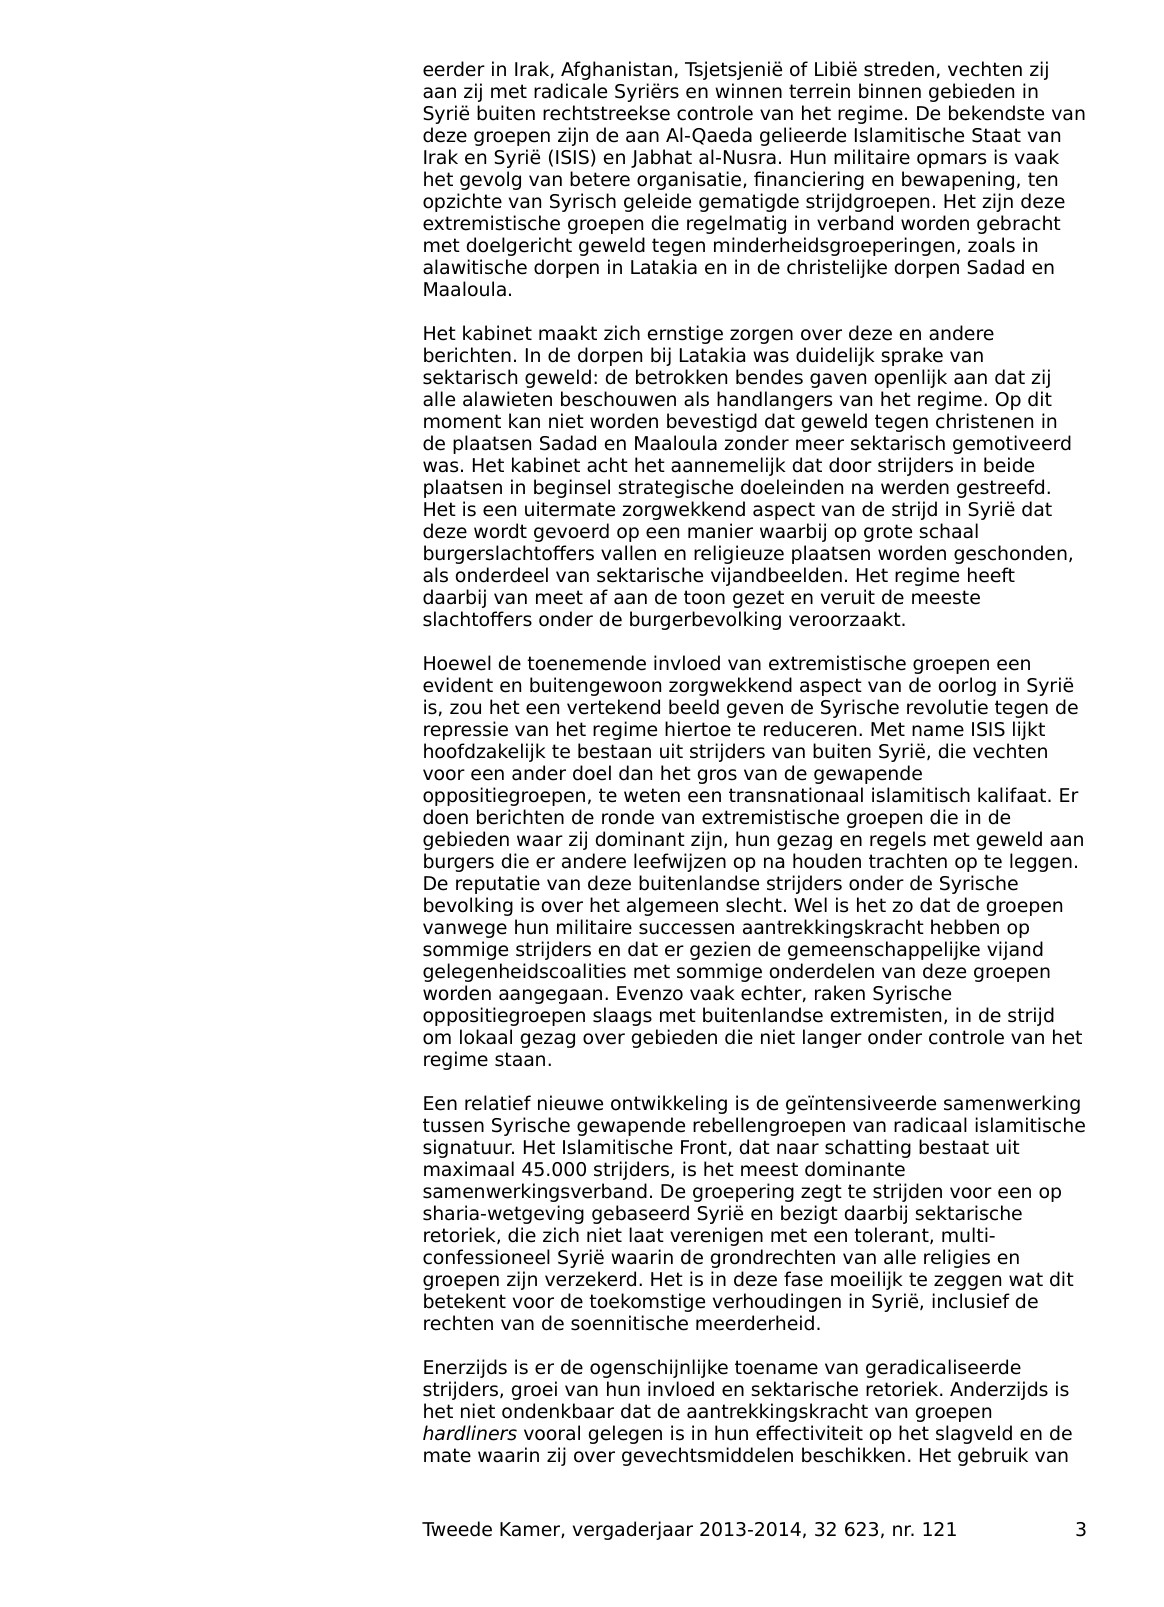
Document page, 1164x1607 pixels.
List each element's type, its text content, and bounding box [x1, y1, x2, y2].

text Een relatief nieuwe ontwikkeling is de geïntensiveerde samenwerking tussen Syrische gewapende rebellengroepen van radicaal islamitische signatuur. Het Islamitische Front, dat naar schatting bestaat uit maximaal 45.000 strijders, is het meest dominante samenwerkingsverband. De groepering zegt te strijden voor een op sharia-wetgeving gebaseerd Syrië en bezigt daarbij sektarische retoriek, die zich niet laat verenigen met een tolerant, multi-confessioneel Syrië waarin de grondrechten van alle religies en groepen zijn verzekerd. Het is in deze fase moeilijk te zeggen wat dit betekent voor de toekomstige verhoudingen in Syrië, inclusief de rechten van de soennitische meerderheid. [422, 1093, 1087, 1334]
text eerder in Irak, Afghanistan, Tsjetsjenië of Libië streden, vechten zij aan zij met radicale Syriërs en winnen terrein binnen gebieden in Syrië buiten rechtstreekse controle van het regime. De bekendste van deze groepen zijn de aan Al-Qaeda gelieerde Islamitische Staat van Irak en Syrië (ISIS) en Jabhat al-Nusra. Hun militaire opmars is vaak het gevolg van betere organisatie, financiering en bewapening, ten opzichte van Syrisch geleide gematigde strijdgroepen. Het zijn deze extremistische groepen die regelmatig in verband worden gebracht met doelgericht geweld tegen minderheidsgroeperingen, zoals in alawitische dorpen in Latakia en in de christelijke dorpen Sadad en Maaloula. [422, 59, 1087, 301]
text Enerzijds is er de ogenschijnlijke toename van geradicaliseerde strijders, groei van hun invloed en sektarische retoriek. Anderzijds is het niet ondenkbaar dat de aantrekkingskracht van groepen hardliners vooral gelegen is in hun effectiviteit op het slagveld en de mate waarin zij over gevechtsmiddelen beschikken. Het gebruik van [422, 1357, 1087, 1467]
text Het kabinet maakt zich ernstige zorgen over deze en andere berichten. In de dorpen bij Latakia was duidelijk sprake van sektarisch geweld: de betrokken bendes gaven openlijk aan dat zij alle alawieten beschouwen als handlangers van het regime. Op dit moment kan niet worden bevestigd dat geweld tegen christenen in de plaatsen Sadad en Maaloula zonder meer sektarisch gemotiveerd was. Het kabinet acht het aannemelijk dat door strijders in beide plaatsen in beginsel strategische doeleinden na werden gestreefd. Het is een uitermate zorgwekkend aspect van de strijd in Syrië dat deze wordt gevoerd op een manier waarbij op grote schaal burgerslachtoffers vallen en religieuze plaatsen worden geschonden, als onderdeel van sektarische vijandbeelden. Het regime heeft daarbij van meet af aan de toon gezet en veruit de meeste slachtoffers onder de burgerbevolking veroorzaakt. [422, 323, 1087, 631]
text Hoewel de toenemende invloed van extremistische groepen een evident en buitengewoon zorgwekkend aspect van de oorlog in Syrië is, zou het een vertekend beeld geven de Syrische revolutie tegen de repressie van het regime hiertoe te reduceren. Met name ISIS lijkt hoofdzakelijk te bestaan uit strijders van buiten Syrië, die vechten voor een ander doel dan het gros van de gewapende oppositiegroepen, te weten een transnationaal islamitisch kalifaat. Er doen berichten de ronde van extremistische groepen die in de gebieden waar zij dominant zijn, hun gezag en regels met geweld aan burgers die er andere leefwijzen op na houden trachten op te leggen. De reputatie van deze buitenlandse strijders onder de Syrische bevolking is over het algemeen slecht. Wel is het zo dat de groepen vanwege hun militaire successen aantrekkingskracht hebben op sommige strijders en dat er gezien de gemeenschappelijke vijand gelegenheidscoalities met sommige onderdelen van deze groepen worden aangegaan. Evenzo vaak echter, raken Syrische oppositiegroepen slaags met buitenlandse extremisten, in de strijd om lokaal gezag over gebieden die niet langer onder controle van het regime staan. [422, 653, 1087, 1071]
